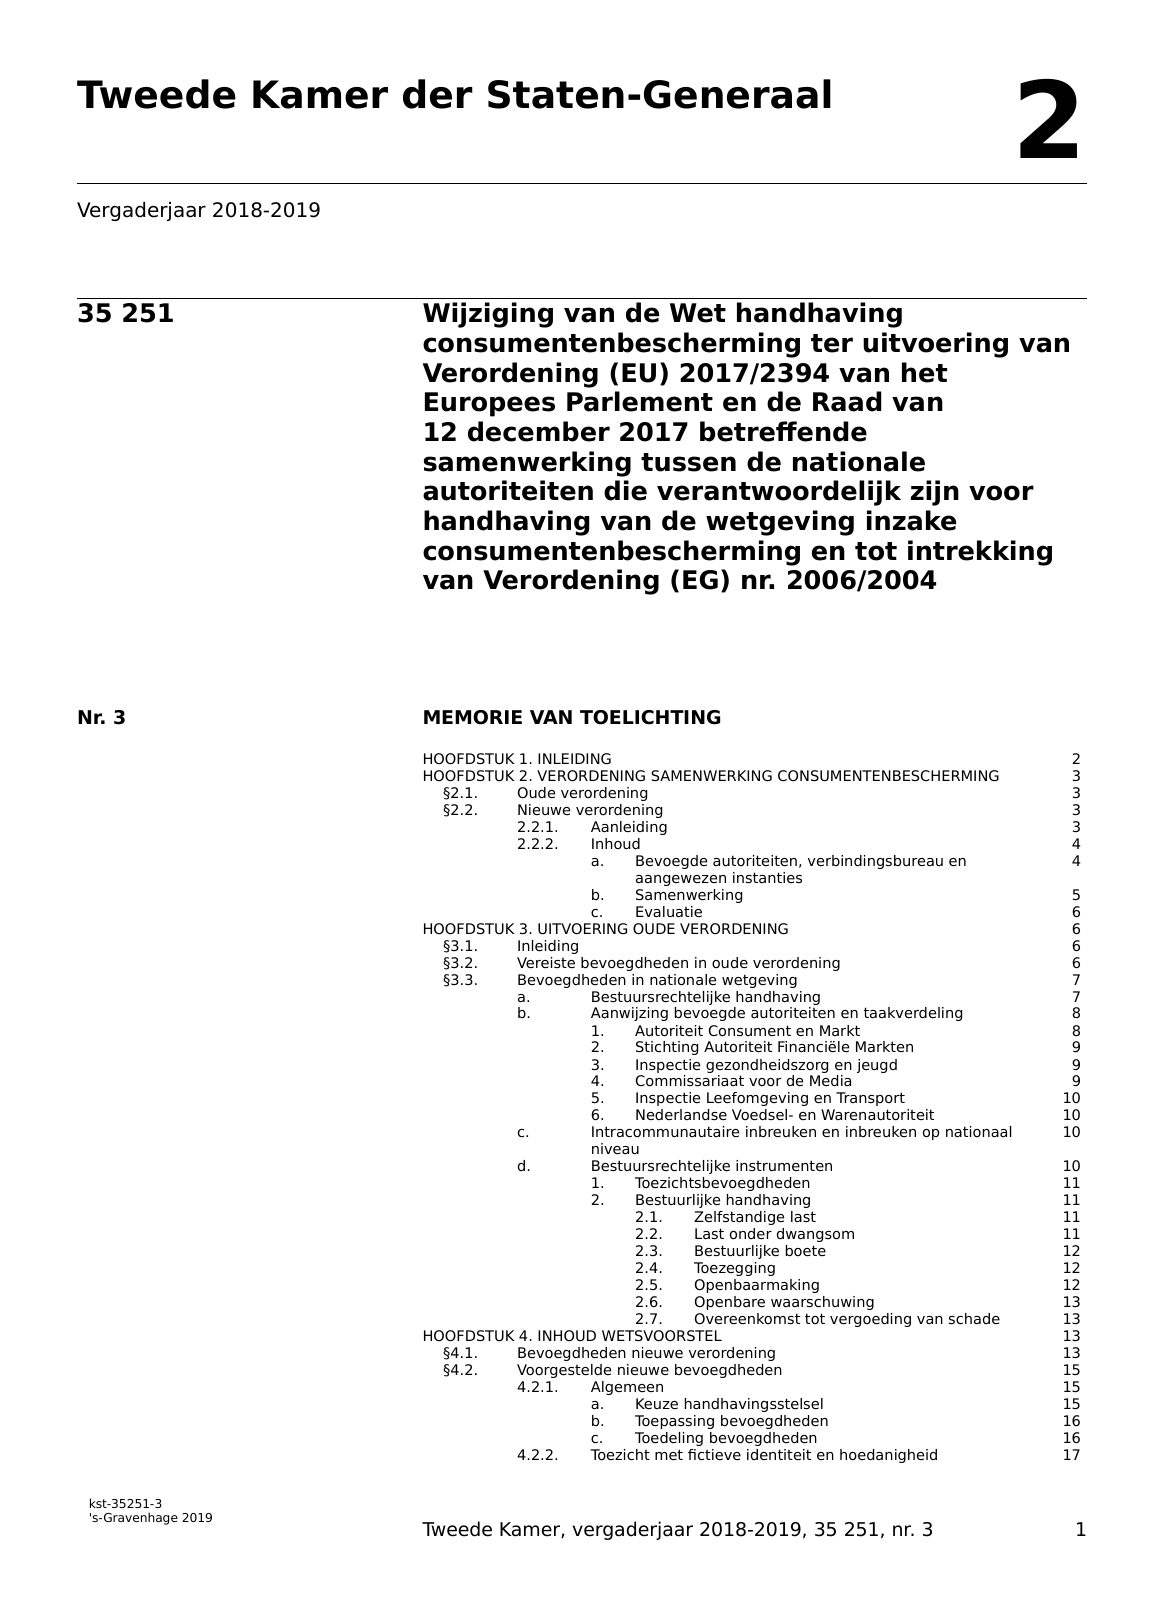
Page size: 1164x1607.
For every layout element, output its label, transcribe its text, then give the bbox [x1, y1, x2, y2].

table_cell [422, 1023, 437, 1039]
table_cell [585, 1294, 629, 1311]
table_cell 13 [1028, 1294, 1087, 1311]
table_cell 15 [1028, 1379, 1087, 1396]
table_cell Openbare waarschuwing [688, 1294, 1027, 1311]
table_cell Intracommunautaire inbreuken en inbreuken op nationaal niveau [585, 1124, 1027, 1158]
table_cell 12 [1028, 1260, 1087, 1277]
table_cell 3 [1028, 785, 1087, 802]
subtitle 35 251 Wijziging van de Wet handhaving consumentenbescherming ter uitvoering van Verordening (EU) 2017/2394 van het Europees Parlement en de Raad van 12 december 2017 betreffende samenwerking tussen de nationale autoriteiten die verantwoordelijk zijn voor handhaving van de wetgeving inzake consumentenbescherming en tot intrekking van Verordening (EG) nr. 2006/2004 [77, 299, 1087, 596]
table_cell 11 [1028, 1226, 1087, 1243]
table_cell 10 [1028, 1158, 1087, 1175]
text kst-35251-3 [88, 1497, 323, 1511]
table_cell 17 [1028, 1447, 1087, 1464]
table_cell 9 [1028, 1056, 1087, 1073]
table_cell [511, 1073, 584, 1090]
table_cell Stichting Autoriteit Financiële Markten [629, 1039, 1027, 1056]
table_cell Toedeling bevoegdheden [629, 1430, 1027, 1447]
table_cell §3.2. [437, 955, 511, 971]
table_cell [511, 1056, 584, 1073]
table_cell [422, 955, 437, 971]
table_cell 15 [1028, 1396, 1087, 1413]
table_cell 13 [1028, 1328, 1087, 1345]
table_cell §3.3. [437, 971, 511, 988]
table_cell 5. [585, 1090, 629, 1107]
table_cell [437, 904, 511, 921]
table_cell Inspectie Leefomgeving en Transport [629, 1090, 1027, 1107]
table_cell §4.2. [437, 1362, 511, 1379]
table_cell [422, 1039, 437, 1056]
table_cell Bestuursrechtelijke instrumenten [585, 1158, 1027, 1175]
table_cell d. [511, 1158, 584, 1175]
table_cell [585, 1260, 629, 1277]
table_cell 4.2.1. [511, 1379, 584, 1396]
table_cell [511, 904, 584, 921]
table_cell 3 [1028, 819, 1087, 836]
table_cell [437, 1311, 511, 1328]
table_cell [437, 1260, 511, 1277]
table_cell [437, 1023, 511, 1039]
table_cell Inleiding [511, 938, 1027, 954]
table_cell §4.1. [437, 1345, 511, 1362]
table_cell 4.2.2. [511, 1447, 584, 1464]
table_cell 2. [585, 1039, 629, 1056]
table_cell [511, 1430, 584, 1447]
table_header HOOFDSTUK 1. INLEIDING [422, 751, 1027, 768]
table_cell [422, 1379, 437, 1396]
table_cell 2.4. [629, 1260, 688, 1277]
subtitle Nr. 3 MEMORIE VAN TOELICHTING [77, 707, 1087, 729]
table_cell [422, 785, 437, 802]
table_header 2 [886, 59, 1087, 183]
table_cell Toezegging [688, 1260, 1027, 1277]
table_cell Autoriteit Consument en Markt [629, 1023, 1027, 1039]
table_cell [585, 1209, 629, 1226]
table_cell [437, 853, 511, 887]
table_cell [437, 887, 511, 903]
table_cell [422, 853, 437, 887]
table_cell b. [511, 1005, 584, 1022]
table_cell [422, 1430, 437, 1447]
table_cell 12 [1028, 1277, 1087, 1294]
table_cell 13 [1028, 1311, 1087, 1328]
table_cell [437, 1073, 511, 1090]
table_cell [511, 1226, 584, 1243]
table_cell [422, 1175, 437, 1192]
table_cell [437, 1277, 511, 1294]
table_cell Keuze handhavingsstelsel [629, 1396, 1027, 1413]
table_cell [511, 1396, 584, 1413]
table_cell 2.1. [629, 1209, 688, 1226]
table_cell §2.1. [437, 785, 511, 802]
table_cell Last onder dwangsom [688, 1226, 1027, 1243]
table_header Tweede Kamer der Staten-Generaal [77, 59, 886, 183]
table_cell Openbaarmaking [688, 1277, 1027, 1294]
table_cell [437, 1243, 511, 1260]
table_cell [437, 1039, 511, 1056]
table_cell [511, 1294, 584, 1311]
table_cell [437, 1294, 511, 1311]
table_cell [511, 1039, 584, 1056]
table_cell 3 [1028, 768, 1087, 785]
table_cell [437, 1447, 511, 1464]
table_cell [422, 1124, 437, 1158]
table_cell [511, 887, 584, 903]
table_cell 4 [1028, 853, 1087, 887]
table_cell [422, 802, 437, 819]
table_cell [422, 887, 437, 903]
table_cell [422, 819, 437, 836]
table_cell 6 [1028, 938, 1087, 954]
table_cell 2.7. [629, 1311, 688, 1328]
table_cell Nieuwe verordening [511, 802, 1027, 819]
table_cell Bestuurlijke handhaving [629, 1192, 1027, 1209]
table_cell 2.6. [629, 1294, 688, 1311]
table_cell Evaluatie [629, 904, 1027, 921]
table_cell [422, 1192, 437, 1209]
table_cell [422, 971, 437, 988]
table_cell 8 [1028, 1005, 1087, 1022]
table_cell Samenwerking [629, 887, 1027, 903]
table_cell 16 [1028, 1413, 1087, 1430]
table_cell [437, 1413, 511, 1430]
table_cell [422, 1277, 437, 1294]
text 's-Gravenhage 2019 [88, 1511, 323, 1525]
table_cell [422, 1362, 437, 1379]
table_cell 7 [1028, 971, 1087, 988]
table_header 2 [1028, 751, 1087, 768]
table_cell Toezicht met fictieve identiteit en hoedanigheid [585, 1447, 1027, 1464]
table_cell 11 [1028, 1192, 1087, 1209]
table_cell [437, 1430, 511, 1447]
table_cell [437, 1226, 511, 1243]
table_cell 16 [1028, 1430, 1087, 1447]
table_cell 2.2.1. [511, 819, 584, 836]
table_cell [511, 1192, 584, 1209]
table_cell 2.3. [629, 1243, 688, 1260]
table_cell [422, 1447, 437, 1464]
table_cell [422, 1005, 437, 1022]
table_cell [585, 1311, 629, 1328]
table_cell 15 [1028, 1362, 1087, 1379]
table_cell [511, 1090, 584, 1107]
table_cell c. [585, 904, 629, 921]
table_cell 9 [1028, 1039, 1087, 1056]
table_cell [422, 1294, 437, 1311]
table_cell Oude verordening [511, 785, 1027, 802]
table_cell 8 [1028, 1023, 1087, 1039]
table_cell HOOFDSTUK 2. VERORDENING SAMENWERKING CONSUMENTENBESCHERMING [422, 768, 1027, 785]
table_cell [422, 1226, 437, 1243]
table_cell [422, 1260, 437, 1277]
table_cell [585, 1226, 629, 1243]
table_cell 6. [585, 1107, 629, 1124]
table_cell 3. [585, 1056, 629, 1073]
table_cell b. [585, 1413, 629, 1430]
table_cell [511, 1260, 584, 1277]
table_cell 4 [1028, 836, 1087, 853]
table_cell [511, 853, 584, 887]
table_cell Zelfstandige last [688, 1209, 1027, 1226]
table_cell [422, 1056, 437, 1073]
table_cell [437, 1056, 511, 1073]
table_cell 1. [585, 1023, 629, 1039]
table_cell 2.2. [629, 1226, 688, 1243]
table_cell c. [585, 1430, 629, 1447]
table_cell [511, 1243, 584, 1260]
table_cell Algemeen [585, 1379, 1027, 1396]
table_cell 12 [1028, 1243, 1087, 1260]
table_cell [437, 1107, 511, 1124]
table_cell 9 [1028, 1073, 1087, 1090]
table_cell HOOFDSTUK 4. INHOUD WETSVOORSTEL [422, 1328, 1027, 1345]
table_cell [437, 836, 511, 853]
table_cell [511, 1023, 584, 1039]
table_cell 10 [1028, 1124, 1087, 1158]
table_cell 7 [1028, 989, 1087, 1005]
table_cell [437, 1005, 511, 1022]
table_cell [422, 1073, 437, 1090]
table_cell 13 [1028, 1345, 1087, 1362]
table_cell 10 [1028, 1090, 1087, 1107]
table_cell Overeenkomst tot vergoeding van schade [688, 1311, 1027, 1328]
table_cell Toezichtsbevoegdheden [629, 1175, 1027, 1192]
table_cell [422, 1345, 437, 1362]
table_cell [437, 1396, 511, 1413]
table_cell [585, 1243, 629, 1260]
table_cell [422, 904, 437, 921]
table_cell §3.1. [437, 938, 511, 954]
table_cell 6 [1028, 921, 1087, 937]
table_cell 10 [1028, 1107, 1087, 1124]
table_cell [437, 819, 511, 836]
table_cell [437, 989, 511, 1005]
table_cell [422, 1090, 437, 1107]
table_cell 6 [1028, 955, 1087, 971]
table_cell [422, 1311, 437, 1328]
table_cell [422, 836, 437, 853]
table_cell b. [585, 887, 629, 903]
table_cell [422, 1396, 437, 1413]
table_cell 4. [585, 1073, 629, 1090]
table_cell Commissariaat voor de Media [629, 1073, 1027, 1090]
table_cell 3 [1028, 802, 1087, 819]
table_cell [422, 1158, 437, 1175]
table_cell [511, 1311, 584, 1328]
table_cell Nederlandse Voedsel- en Warenautoriteit [629, 1107, 1027, 1124]
table_cell [585, 1277, 629, 1294]
table_cell [511, 1413, 584, 1430]
table_cell [422, 989, 437, 1005]
table_cell Bevoegdheden in nationale wetgeving [511, 971, 1027, 988]
table_cell [422, 1107, 437, 1124]
table_cell [422, 1413, 437, 1430]
table_cell [437, 1090, 511, 1107]
table_cell [437, 1175, 511, 1192]
table_cell 5 [1028, 887, 1087, 903]
table_cell Inhoud [585, 836, 1027, 853]
table_cell [511, 1175, 584, 1192]
table_cell [422, 1243, 437, 1260]
table_cell 2. [585, 1192, 629, 1209]
table_cell 6 [1028, 904, 1087, 921]
table_cell a. [511, 989, 584, 1005]
table_cell 2.2.2. [511, 836, 584, 853]
table_cell [437, 1158, 511, 1175]
table_cell [437, 1379, 511, 1396]
table_cell 2.5. [629, 1277, 688, 1294]
table_cell Aanwijzing bevoegde autoriteiten en taakverdeling [585, 1005, 1027, 1022]
table_cell Bevoegdheden nieuwe verordening [511, 1345, 1027, 1362]
table_cell [437, 1192, 511, 1209]
table_cell Bestuursrechtelijke handhaving [585, 989, 1027, 1005]
table_cell [437, 1209, 511, 1226]
table_cell Bestuurlijke boete [688, 1243, 1027, 1260]
table_cell [422, 938, 437, 954]
table_cell a. [585, 853, 629, 887]
table_cell Vereiste bevoegdheden in oude verordening [511, 955, 1027, 971]
table_cell Voorgestelde nieuwe bevoegdheden [511, 1362, 1027, 1379]
table_cell [511, 1277, 584, 1294]
table_cell c. [511, 1124, 584, 1158]
table_cell 11 [1028, 1209, 1087, 1226]
table_cell [437, 1124, 511, 1158]
table_cell Aanleiding [585, 819, 1027, 836]
table_cell Bevoegde autoriteiten, verbindingsbureau en aangewezen instanties [629, 853, 1027, 887]
table_cell [511, 1107, 584, 1124]
table_cell Vergaderjaar 2018-2019 [77, 184, 1087, 298]
table_cell [422, 1209, 437, 1226]
table_cell HOOFDSTUK 3. UITVOERING OUDE VERORDENING [422, 921, 1027, 937]
table_cell a. [585, 1396, 629, 1413]
table_cell §2.2. [437, 802, 511, 819]
table_cell [511, 1209, 584, 1226]
table_cell Toepassing bevoegdheden [629, 1413, 1027, 1430]
table_cell Inspectie gezondheidszorg en jeugd [629, 1056, 1027, 1073]
table_cell 11 [1028, 1175, 1087, 1192]
table_cell 1. [585, 1175, 629, 1192]
